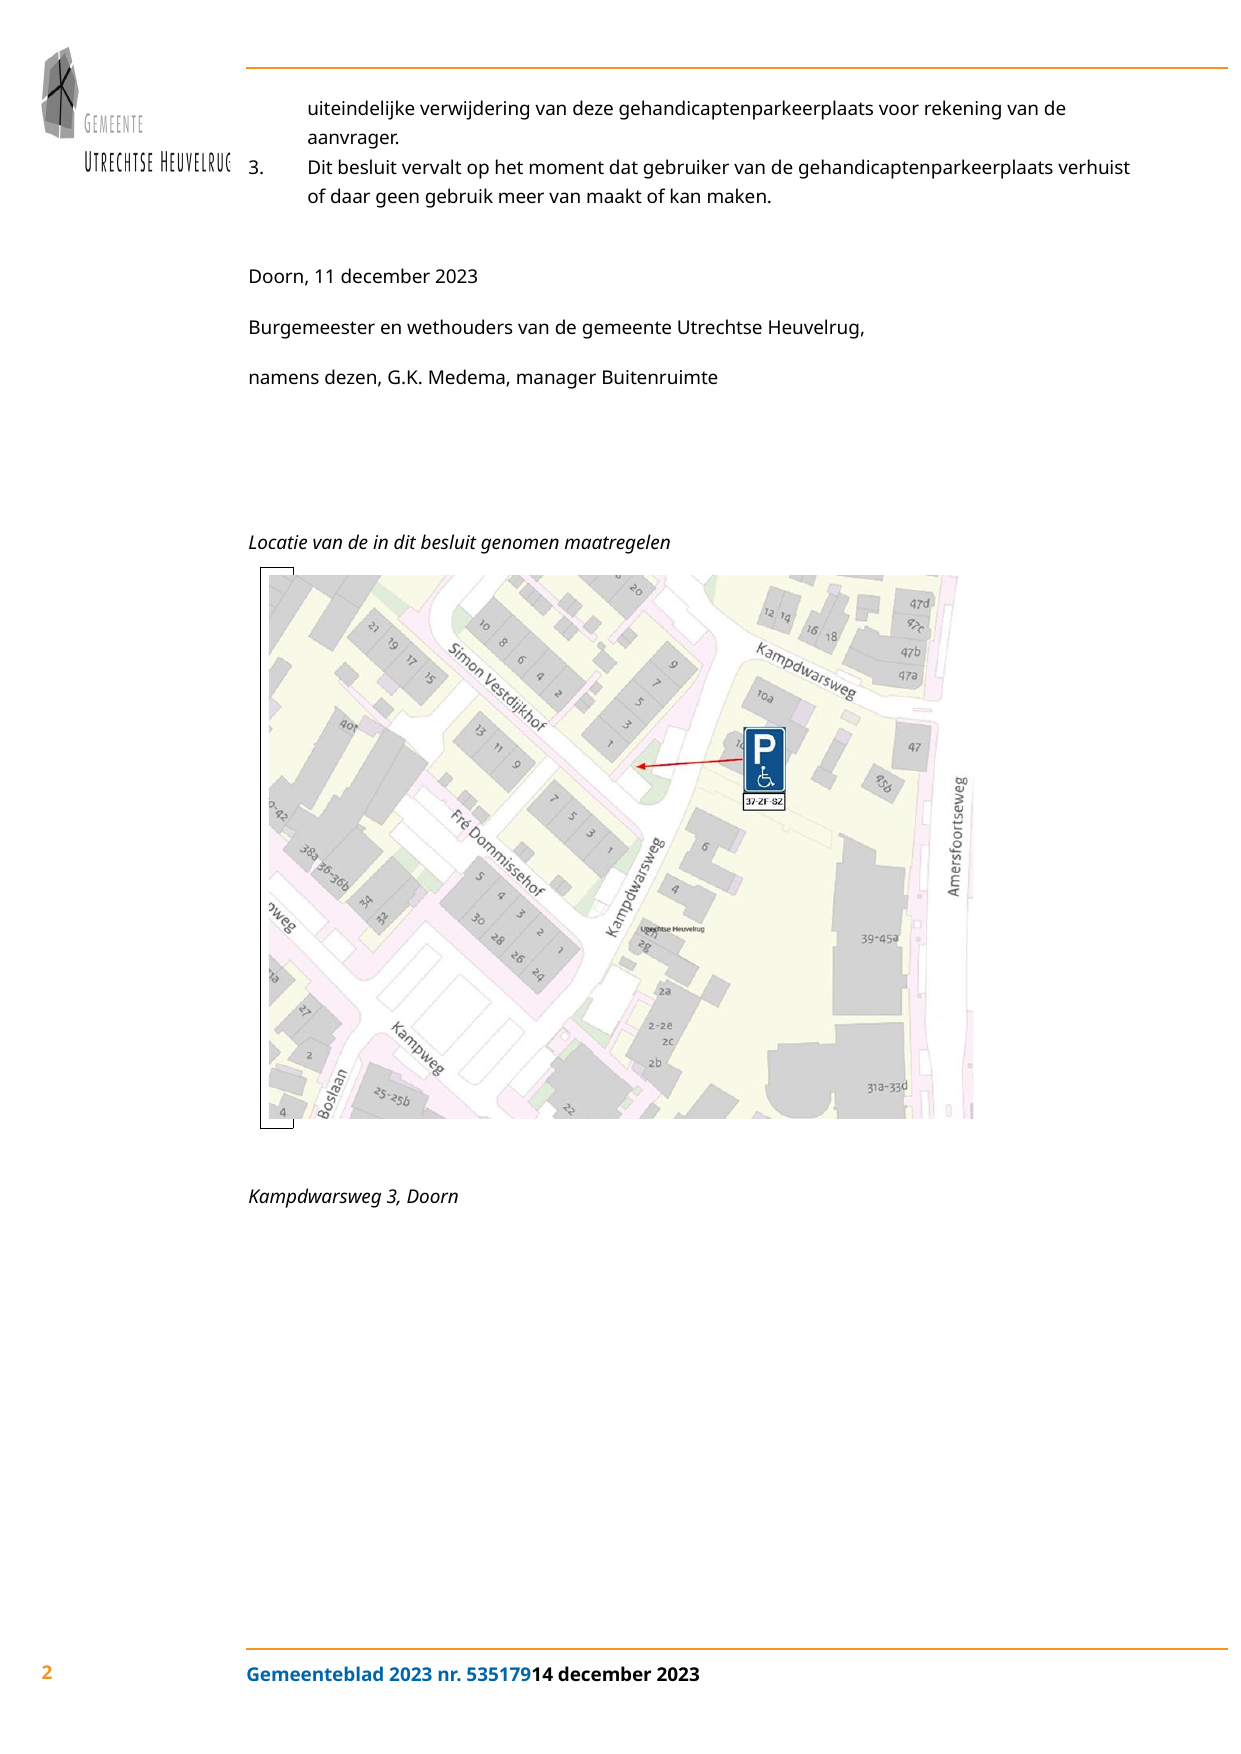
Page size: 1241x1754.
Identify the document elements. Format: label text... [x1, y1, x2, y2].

picture [268, 575, 974, 1119]
text namens dezen, G.K. Medema, manager Buitenruimte [248, 364, 1152, 390]
text Locatie van de in dit besluit genomen maatregelen [248, 529, 1152, 555]
list Dit besluit vervalt op het moment dat gebruiker van de gehandicaptenparkeerplaats verhuist of daar geen gebruik meer van maakt of kan maken. [248, 154, 1152, 209]
picture [41, 47, 231, 172]
text Kampdwarsweg 3, Doorn [248, 1184, 1152, 1209]
text Doorn, 11 december 2023 [248, 263, 1152, 289]
list uiteindelijke verwijdering van deze gehandicaptenparkeerplaats voor rekening van de aanvrager. [248, 95, 1152, 150]
text Burgemeester en wethouders van de gemeente Utrechtse Heuvelrug, [248, 314, 1152, 340]
